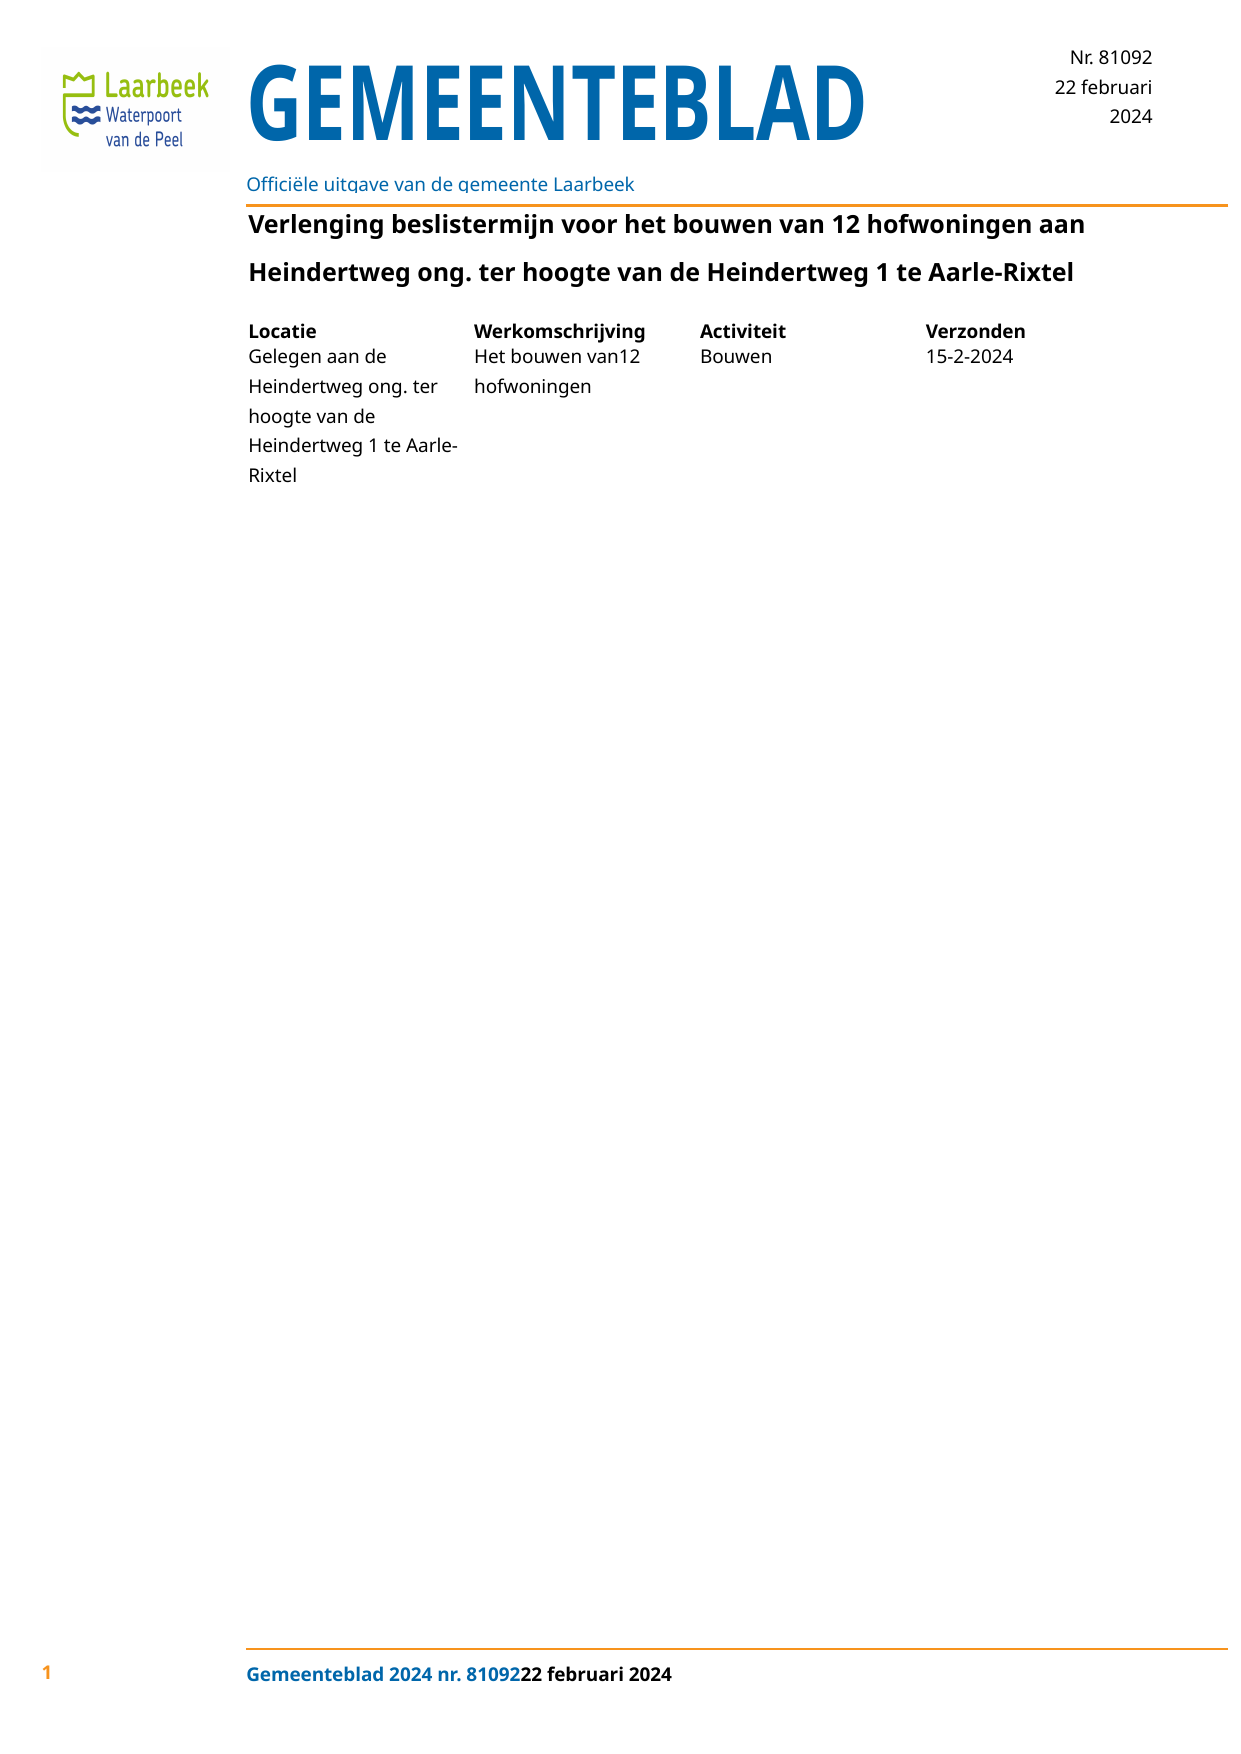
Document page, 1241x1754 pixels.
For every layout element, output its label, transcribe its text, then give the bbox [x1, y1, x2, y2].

table_cell 15-2-2024 [926, 344, 1152, 488]
table_cell Het bouwen van12 hofwoningen [474, 344, 700, 488]
table_header Werkomschrijving [474, 318, 700, 344]
table_header Locatie [248, 318, 474, 344]
table_header Verzonden [926, 318, 1152, 344]
table_header Activiteit [700, 318, 926, 344]
table_cell Gelegen aan de Heindertweg ong. ter hoogte van de Heindertweg 1 te Aarle-Rixtel [248, 344, 474, 488]
text Verlenging beslistermijn voor het bouwen van 12 hofwoningen aan Heindertweg ong. ter hoogte van de Heindertweg 1 te Aarle-Rixtel [248, 207, 1152, 288]
table_cell Bouwen [700, 344, 926, 488]
picture [41, 47, 231, 172]
